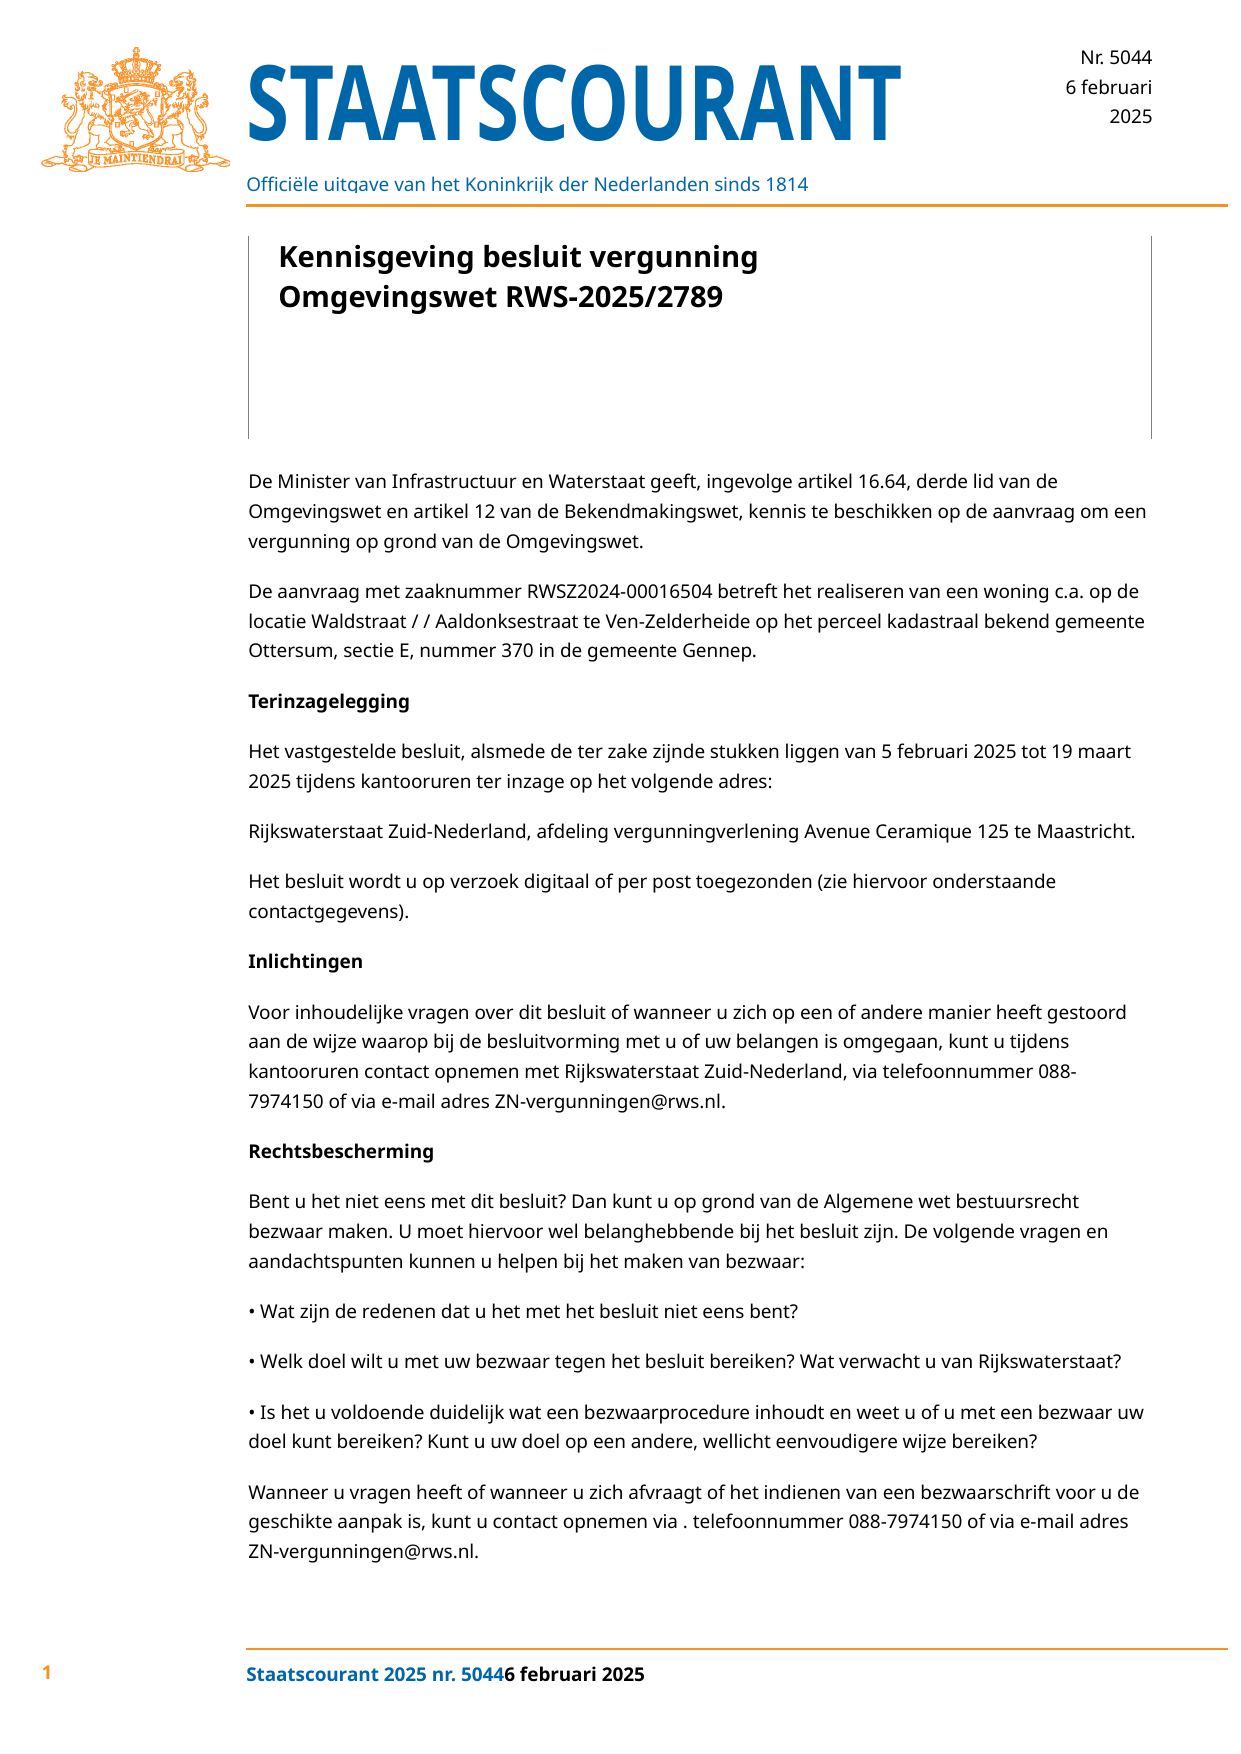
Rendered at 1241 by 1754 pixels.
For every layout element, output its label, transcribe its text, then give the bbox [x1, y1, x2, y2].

text Inlichtingen [248, 949, 1152, 974]
picture [912, 236, 1090, 414]
text • Is het u voldoende duidelijk wat een bezwaarprocedure inhoudt en weet u of u met een bezwaar uw doel kunt bereiken? Kunt u uw doel op een andere, wellicht eenvoudigere wijze bereiken? [248, 1399, 1152, 1454]
text De aanvraag met zaaknummer RWSZ2024-00016504 betreft het realiseren van een woning c.a. op de locatie Waldstraat / / Aaldonksestraat te Ven-Zelderheide op het perceel kadastraal bekend gemeente Ottersum, sectie E, nummer 370 in de gemeente Gennep. [248, 578, 1152, 663]
text Bent u het niet eens met dit besluit? Dan kunt u op grond van de Algemene wet bestuursrecht bezwaar maken. U moet hiervoor wel belanghebbende bij het besluit zijn. De volgende vragen en aandachtspunten kunnen u helpen bij het maken van bezwaar: [248, 1189, 1152, 1273]
text Voor inhoudelijke vragen over dit besluit of wanneer u zich op een of andere manier heeft gestoord aan de wijze waarop bij de besluitvorming met u of uw belangen is omgegaan, kunt u tijdens kantooruren contact opnemen met Rijkswaterstaat Zuid-Nederland, via telefoonnummer 088-7974150 of via e-mail adres ZN-vergunningen@rws.nl. [248, 999, 1152, 1113]
text • Wat zijn de redenen dat u het met het besluit niet eens bent? [248, 1298, 1152, 1324]
text Rijkswaterstaat Zuid-Nederland, afdeling vergunningverlening Avenue Ceramique 125 te Maastricht. [248, 818, 1152, 844]
text Terinzagelegging [248, 688, 1152, 713]
text De Minister van Infrastructuur en Waterstaat geeft, ingevolge artikel 16.64, derde lid van de Omgevingswet en artikel 12 van de Bekendmakingswet, kennis te beschikken op de aanvraag om een vergunning op grond van de Omgevingswet. [248, 469, 1152, 553]
text Het vastgestelde besluit, alsmede de ter zake zijnde stukken liggen van 5 februari 2025 tot 19 maart 2025 tijdens kantooruren ter inzage op het volgende adres: [248, 738, 1152, 793]
table_header Kennisgeving besluit vergunning Omgevingswet RWS-2025/2789 [249, 236, 850, 439]
picture [41, 47, 231, 172]
text Het besluit wordt u op verzoek digitaal of per post toegezonden (zie hiervoor onderstaande contactgegevens). [248, 869, 1152, 924]
table_header [1090, 236, 1151, 413]
text • Welk doel wilt u met uw bezwaar tegen het besluit bereiken? Wat verwacht u van Rijkswaterstaat? [248, 1349, 1152, 1374]
text Rechtsbescherming [248, 1138, 1152, 1164]
table_header [850, 414, 1151, 439]
text Wanneer u vragen heeft of wanneer u zich afvraagt of het indienen van een bezwaarschrift voor u de geschikte aanpak is, kunt u contact opnemen via . telefoonnummer 088-7974150 of via e-mail adres ZN-vergunningen@rws.nl. [248, 1479, 1152, 1564]
table_header [850, 236, 912, 413]
